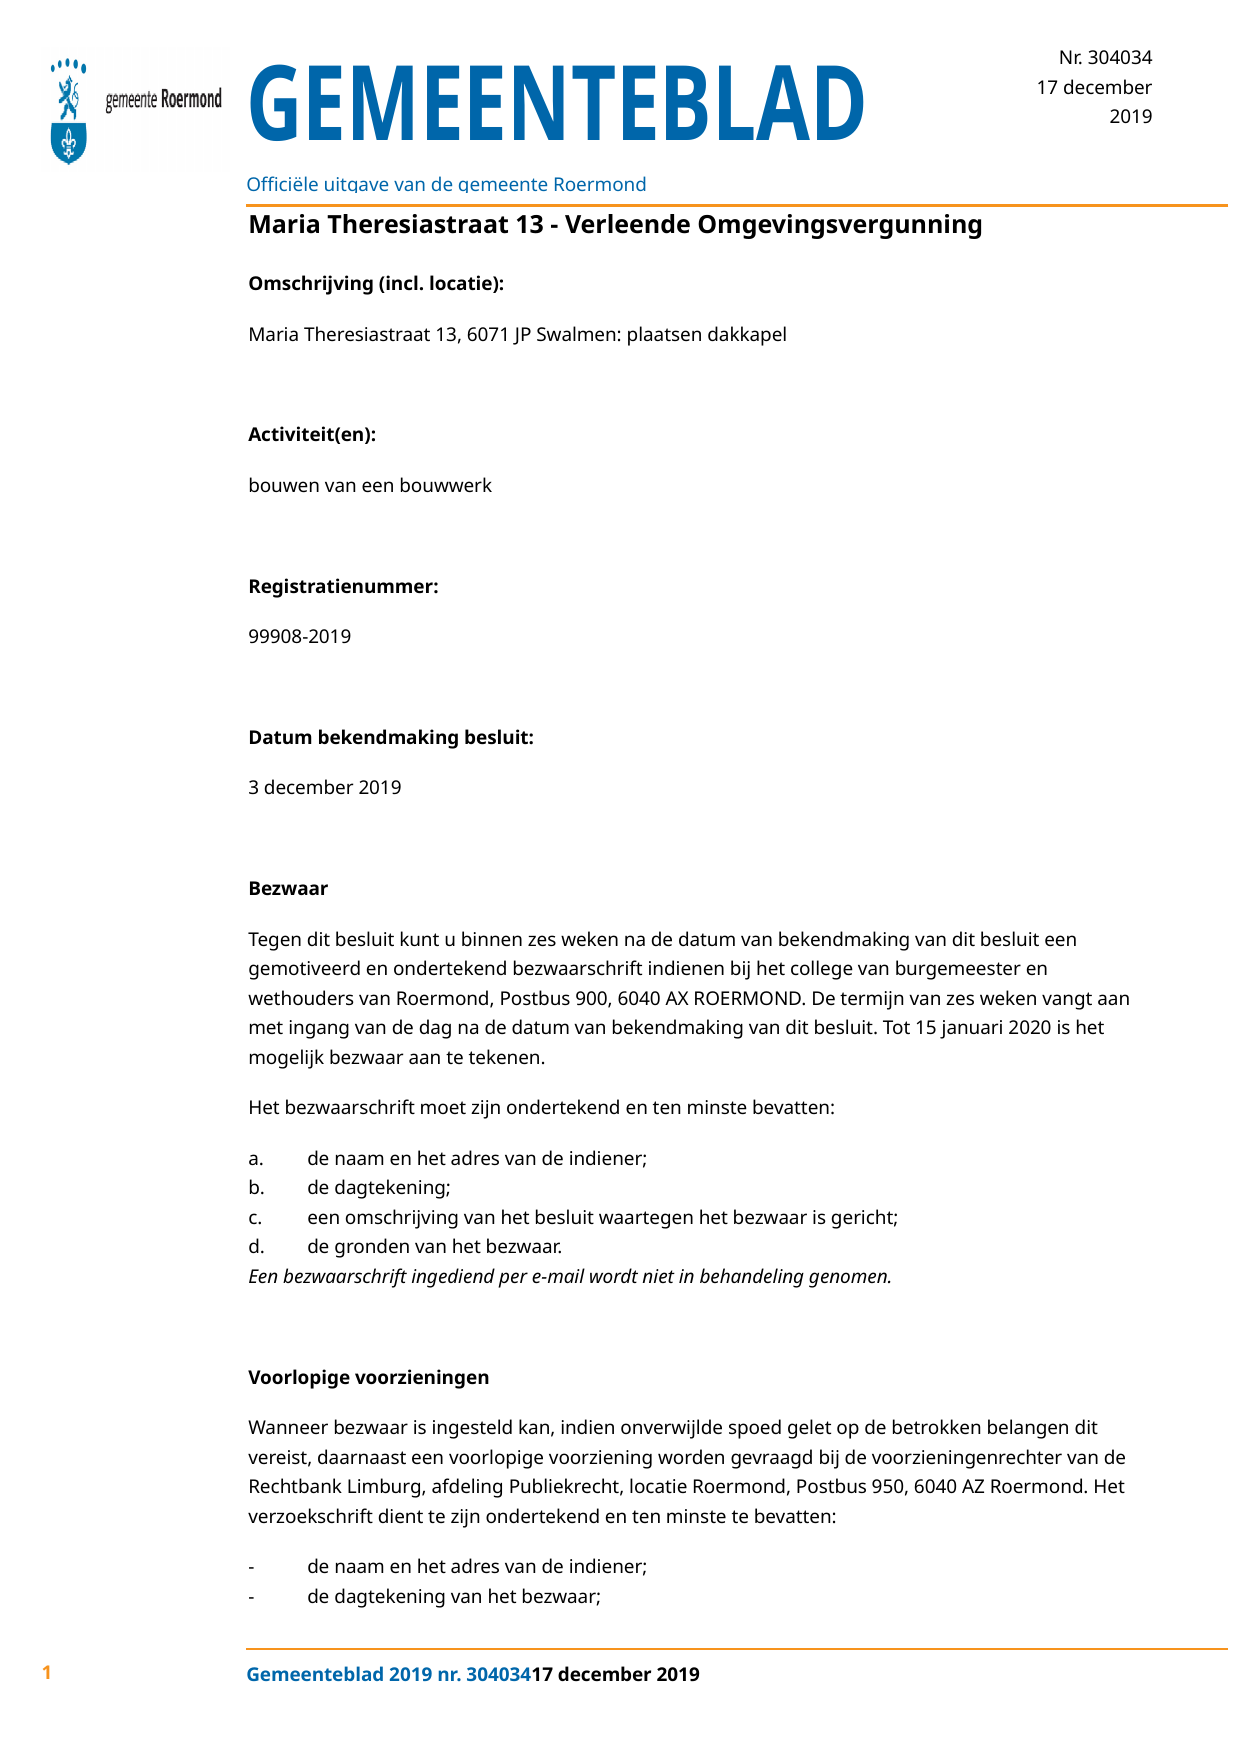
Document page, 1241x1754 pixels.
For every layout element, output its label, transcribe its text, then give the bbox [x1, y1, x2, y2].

picture [41, 47, 231, 172]
list de dagtekening; [248, 1174, 1152, 1200]
text Een bezwaarschrift ingediend per e-mail wordt niet in behandeling genomen. [248, 1263, 1152, 1289]
text Voorlopige voorzieningen [248, 1364, 1152, 1390]
text bouwen van een bouwwerk [248, 472, 1152, 498]
text Registratienummer: [248, 573, 1152, 598]
text Maria Theresiastraat 13, 6071 JP Swalmen: plaatsen dakkapel [248, 321, 1152, 346]
text 3 december 2019 [248, 774, 1152, 800]
text Bezwaar [248, 875, 1152, 901]
text Maria Theresiastraat 13 - Verleende Omgevingsvergunning [248, 207, 1152, 241]
text Het bezwaarschrift moet zijn ondertekend en ten minste bevatten: [248, 1094, 1152, 1120]
list de dagtekening van het bezwaar; [248, 1583, 1152, 1609]
text Omschrijving (incl. locatie): [248, 270, 1152, 296]
list een omschrijving van het besluit waartegen het bezwaar is gericht; [248, 1204, 1152, 1230]
text Activiteit(en): [248, 422, 1152, 447]
text Tegen dit besluit kunt u binnen zes weken na de datum van bekendmaking van dit besluit een gemotiveerd en ondertekend bezwaarschrift indienen bij het college van burgemeester en wethouders van Roermond, Postbus 900, 6040 AX ROERMOND. De termijn van zes weken vangt aan met ingang van de dag na de datum van bekendmaking van dit besluit. Tot 15 januari 2020 is het mogelijk bezwaar aan te tekenen. [248, 926, 1152, 1070]
list de naam en het adres van de indiener; [248, 1145, 1152, 1171]
text Wanneer bezwaar is ingesteld kan, indien onverwijlde spoed gelet op de betrokken belangen dit vereist, daarnaast een voorlopige voorziening worden gevraagd bij de voorzieningenrechter van de Rechtbank Limburg, afdeling Publiekrecht, locatie Roermond, Postbus 950, 6040 AZ Roermond. Het verzoekschrift dient te zijn ondertekend en ten minste te bevatten: [248, 1414, 1152, 1529]
list de naam en het adres van de indiener; [248, 1554, 1152, 1579]
text Datum bekendmaking besluit: [248, 724, 1152, 750]
text 99908-2019 [248, 623, 1152, 649]
list de gronden van het bezwaar. [248, 1234, 1152, 1259]
